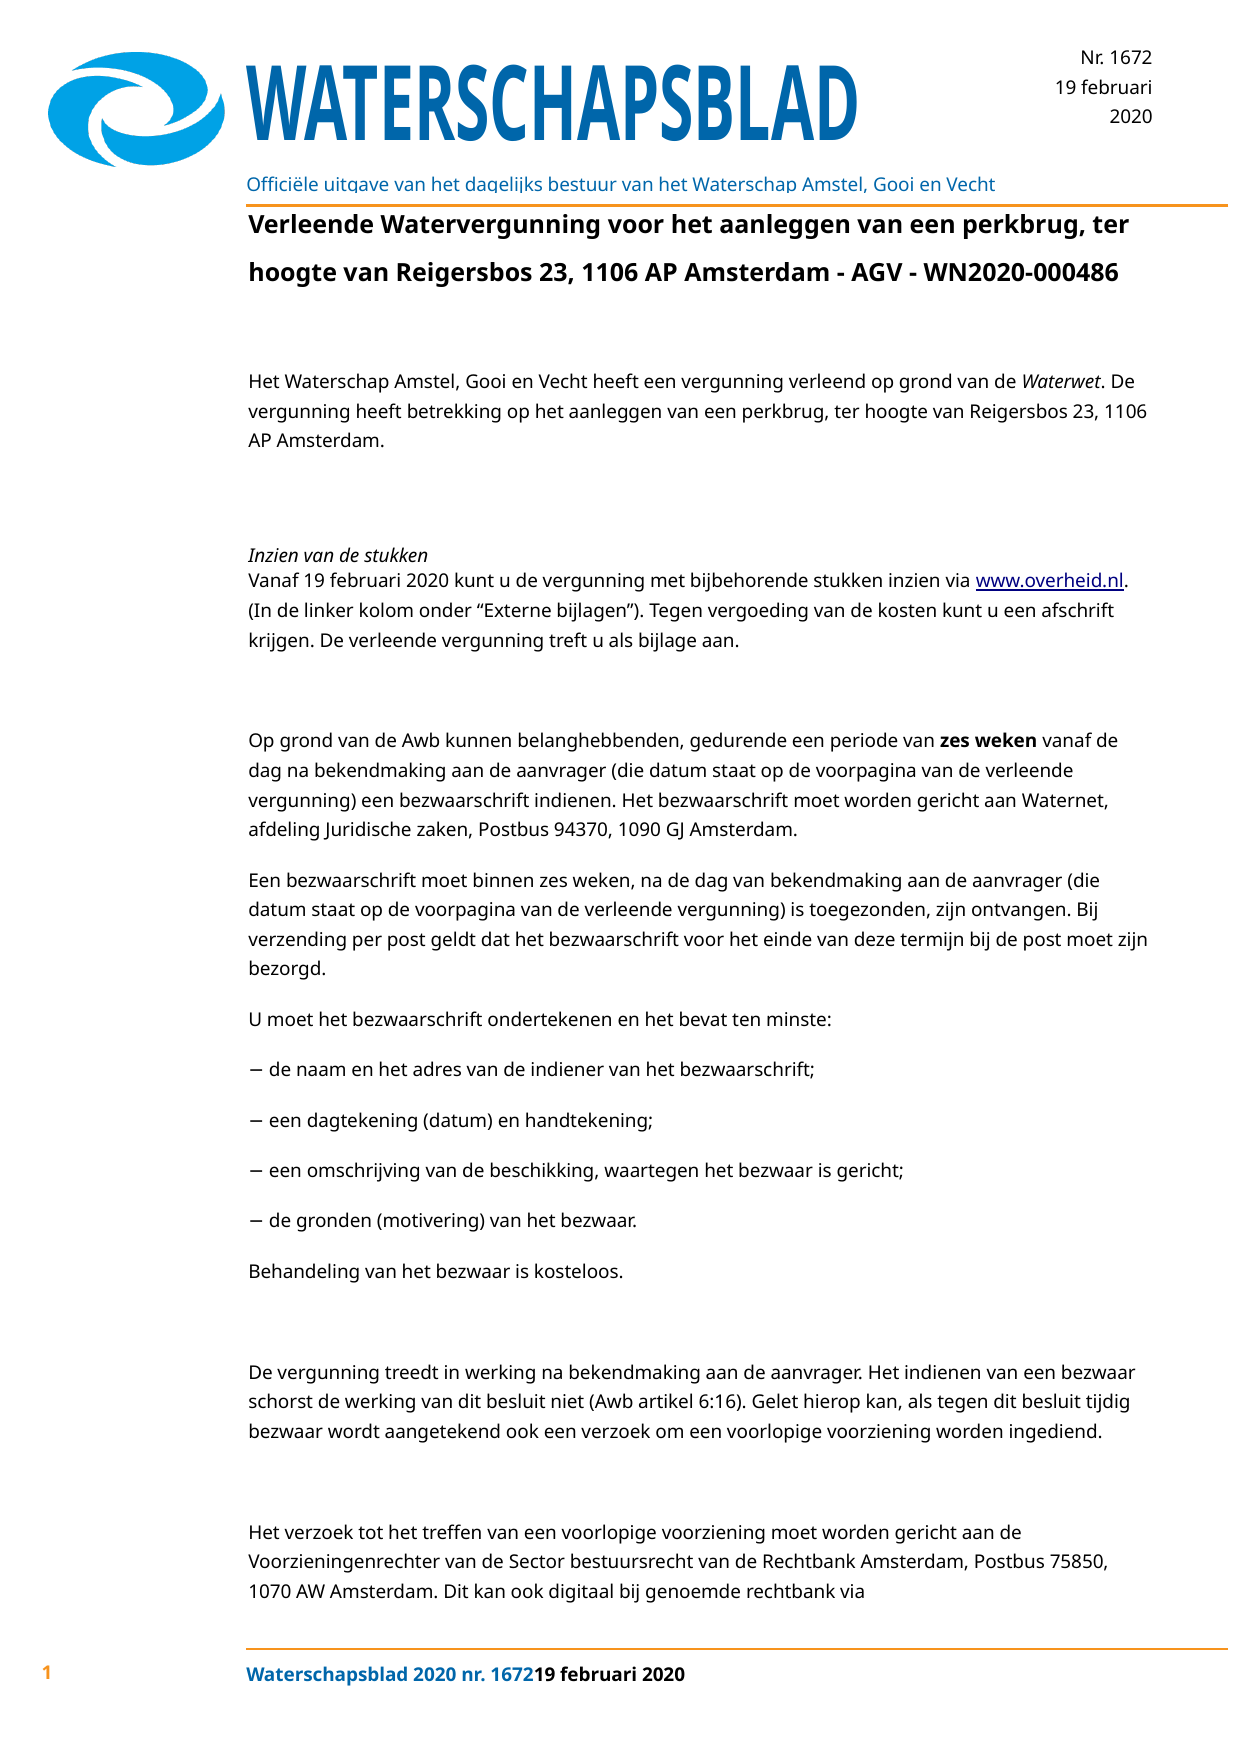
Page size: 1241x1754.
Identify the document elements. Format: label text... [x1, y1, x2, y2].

text Het Waterschap Amstel, Gooi en Vecht heeft een vergunning verleend op grond van de Waterwet. De vergunning heeft betrekking op het aanleggen van een perkbrug, ter hoogte van Reigersbos 23, 1106 AP Amsterdam. [248, 368, 1152, 453]
text − een dagtekening (datum) en handtekening; [248, 1107, 1152, 1132]
text Een bezwaarschrift moet binnen zes weken, na de dag van bekendmaking aan de aanvrager (die datum staat op de voorpagina van de verleende vergunning) is toegezonden, zijn ontvangen. Bij verzending per post geldt dat het bezwaarschrift voor het einde van deze termijn bij de post moet zijn bezorgd. [248, 867, 1152, 981]
text − een omschrijving van de beschikking, waartegen het bezwaar is gericht; [248, 1157, 1152, 1183]
text Vanaf 19 februari 2020 kunt u de vergunning met bijbehorende stukken inzien via www.overheid.nl. (In de linker kolom onder “Externe bijlagen”). Tegen vergoeding van de kosten kunt u een afschrift krijgen. De verleende vergunning treft u als bijlage aan. [248, 568, 1152, 652]
text Verleende Watervergunning voor het aanleggen van een perkbrug, ter hoogte van Reigersbos 23, 1106 AP Amsterdam - AGV - WN2020-000486 [248, 207, 1152, 288]
text Het verzoek tot het treffen van een voorlopige voorziening moet worden gericht aan de Voorzieningenrechter van de Sector bestuursrecht van de Rechtbank Amsterdam, Postbus 75850, 1070 AW Amsterdam. Dit kan ook digitaal bij genoemde rechtbank via [248, 1519, 1152, 1604]
picture [41, 47, 231, 172]
text − de naam en het adres van de indiener van het bezwaarschrift; [248, 1056, 1152, 1082]
text Behandeling van het bezwaar is kosteloos. [248, 1258, 1152, 1284]
text − de gronden (motivering) van het bezwaar. [248, 1208, 1152, 1233]
text Op grond van de Awb kunnen belanghebbenden, gedurende een periode van zes weken vanaf de dag na bekendmaking aan de aanvrager (die datum staat op de voorpagina van de verleende vergunning) een bezwaarschrift indienen. Het bezwaarschrift moet worden gericht aan Waternet, afdeling Juridische zaken, Postbus 94370, 1090 GJ Amsterdam. [248, 728, 1152, 842]
text Inzien van de stukken [248, 542, 1152, 568]
text U moet het bezwaarschrift ondertekenen en het bevat ten minste: [248, 1006, 1152, 1032]
text De vergunning treedt in werking na bekendmaking aan de aanvrager. Het indienen van een bezwaar schorst de werking van dit besluit niet (Awb artikel 6:16). Gelet hierop kan, als tegen dit besluit tijdig bezwaar wordt aangetekend ook een verzoek om een voorlopige voorziening worden ingediend. [248, 1359, 1152, 1444]
